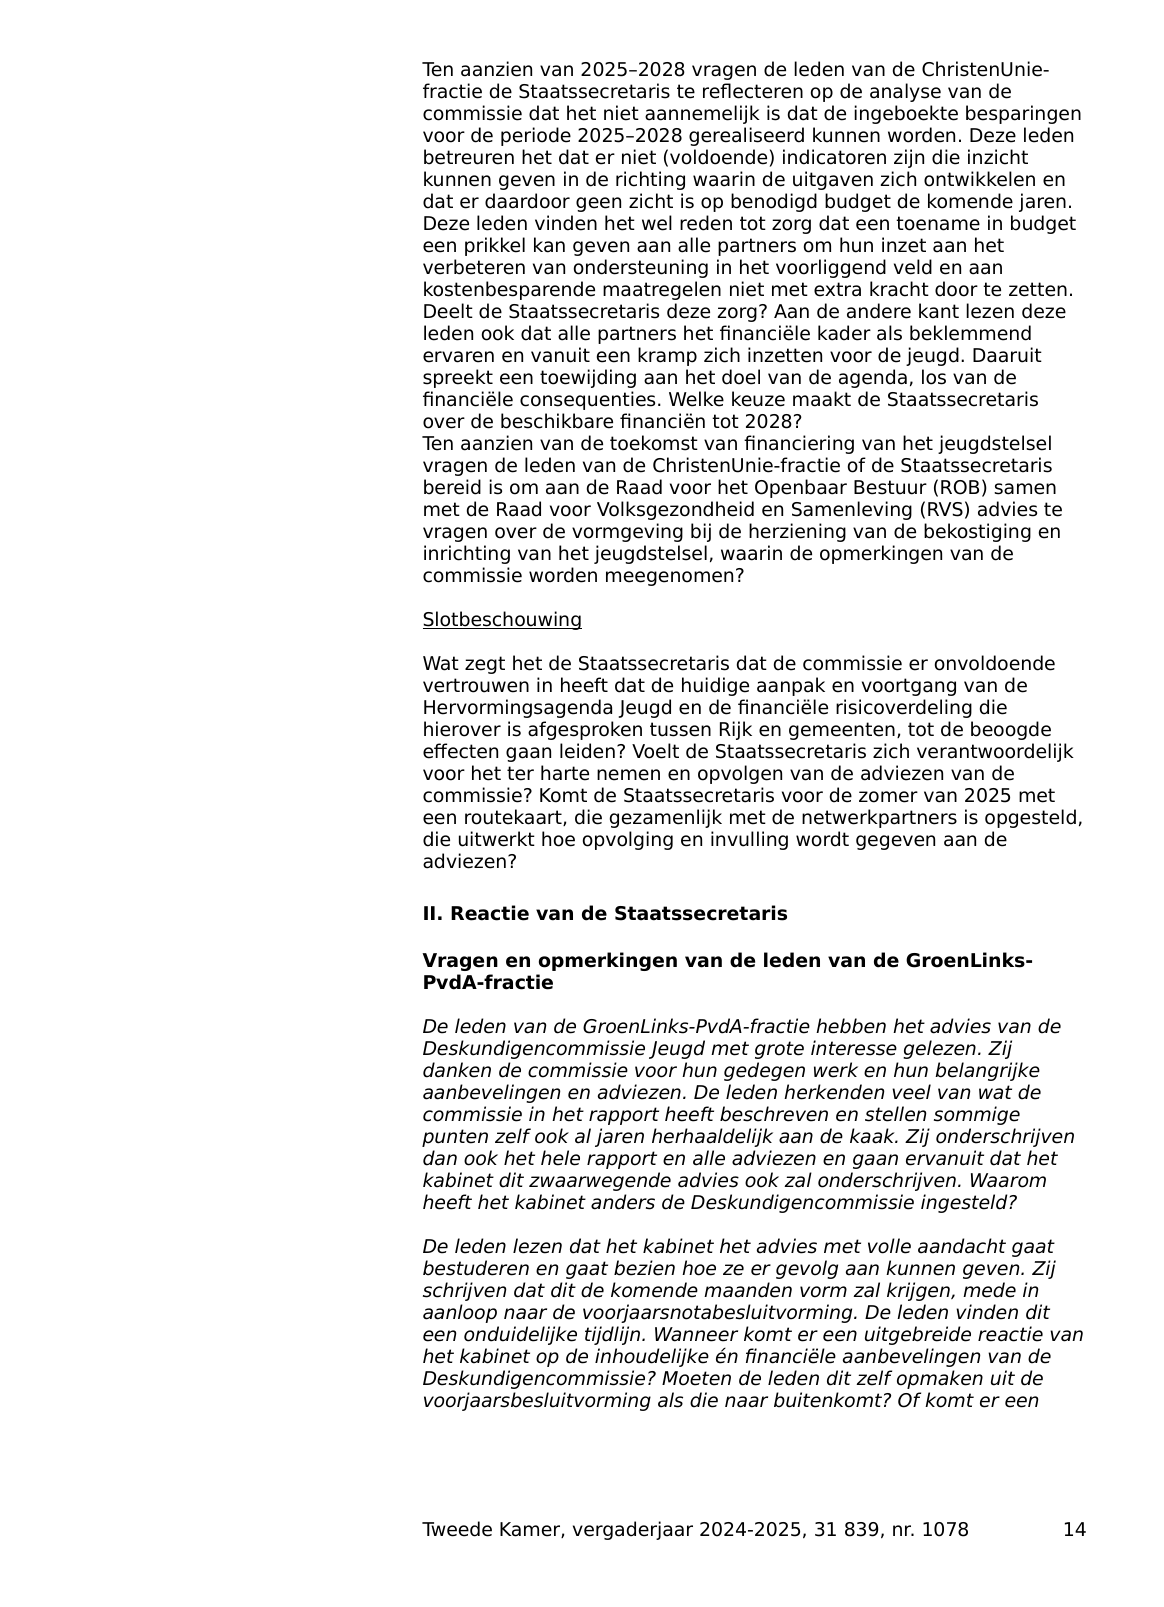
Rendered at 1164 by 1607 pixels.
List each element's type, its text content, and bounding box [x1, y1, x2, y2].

subtitle Slotbeschouwing [422, 609, 1087, 631]
subtitle II. Reactie van de Staatssecretaris [422, 903, 1087, 925]
text Wat zegt het de Staatssecretaris dat de commissie er onvoldoende vertrouwen in heeft dat de huidige aanpak en voortgang van de Hervormingsagenda Jeugd en de financiële risicoverdeling die hierover is afgesproken tussen Rijk en gemeenten, tot de beoogde effecten gaan leiden? Voelt de Staatssecretaris zich verantwoordelijk voor het ter harte nemen en opvolgen van de adviezen van de commissie? Komt de Staatssecretaris voor de zomer van 2025 met een routekaart, die gezamenlijk met de netwerkpartners is opgesteld, die uitwerkt hoe opvolging en invulling wordt gegeven aan de adviezen? [422, 653, 1087, 873]
text De leden lezen dat het kabinet het advies met volle aandacht gaat bestuderen en gaat bezien hoe ze er gevolg aan kunnen geven. Zij schrijven dat dit de komende maanden vorm zal krijgen, mede in aanloop naar de voorjaarsnotabesluitvorming. De leden vinden dit een onduidelijke tijdlijn. Wanneer komt er een uitgebreide reactie van het kabinet op de inhoudelijke én financiële aanbevelingen van de Deskundigencommissie? Moeten de leden dit zelf opmaken uit de voorjaarsbesluitvorming als die naar buitenkomt? Of komt er een [422, 1236, 1087, 1412]
subtitle Vragen en opmerkingen van de leden van de GroenLinks-PvdA-fractie [422, 950, 1087, 994]
text Ten aanzien van 2025–2028 vragen de leden van de ChristenUnie-fractie de Staatssecretaris te reflecteren op de analyse van de commissie dat het niet aannemelijk is dat de ingeboekte besparingen voor de periode 2025–2028 gerealiseerd kunnen worden. Deze leden betreuren het dat er niet (voldoende) indicatoren zijn die inzicht kunnen geven in de richting waarin de uitgaven zich ontwikkelen en dat er daardoor geen zicht is op benodigd budget de komende jaren. Deze leden vinden het wel reden tot zorg dat een toename in budget een prikkel kan geven aan alle partners om hun inzet aan het verbeteren van ondersteuning in het voorliggend veld en aan kostenbesparende maatregelen niet met extra kracht door te zetten. Deelt de Staatssecretaris deze zorg? Aan de andere kant lezen deze leden ook dat alle partners het financiële kader als beklemmend ervaren en vanuit een kramp zich inzetten voor de jeugd. Daaruit spreekt een toewijding aan het doel van de agenda, los van de financiële consequenties. Welke keuze maakt de Staatssecretaris over de beschikbare financiën tot 2028? [422, 59, 1087, 433]
text Ten aanzien van de toekomst van financiering van het jeugdstelsel vragen de leden van de ChristenUnie-fractie of de Staatssecretaris bereid is om aan de Raad voor het Openbaar Bestuur (ROB) samen met de Raad voor Volksgezondheid en Samenleving (RVS) advies te vragen over de vormgeving bij de herziening van de bekostiging en inrichting van het jeugdstelsel, waarin de opmerkingen van de commissie worden meegenomen? [422, 433, 1087, 587]
text De leden van de GroenLinks-PvdA-fractie hebben het advies van de Deskundigencommissie Jeugd met grote interesse gelezen. Zij danken de commissie voor hun gedegen werk en hun belangrijke aanbevelingen en adviezen. De leden herkenden veel van wat de commissie in het rapport heeft beschreven en stellen sommige punten zelf ook al jaren herhaaldelijk aan de kaak. Zij onderschrijven dan ook het hele rapport en alle adviezen en gaan ervanuit dat het kabinet dit zwaarwegende advies ook zal onderschrijven. Waarom heeft het kabinet anders de Deskundigencommissie ingesteld? [422, 1016, 1087, 1214]
